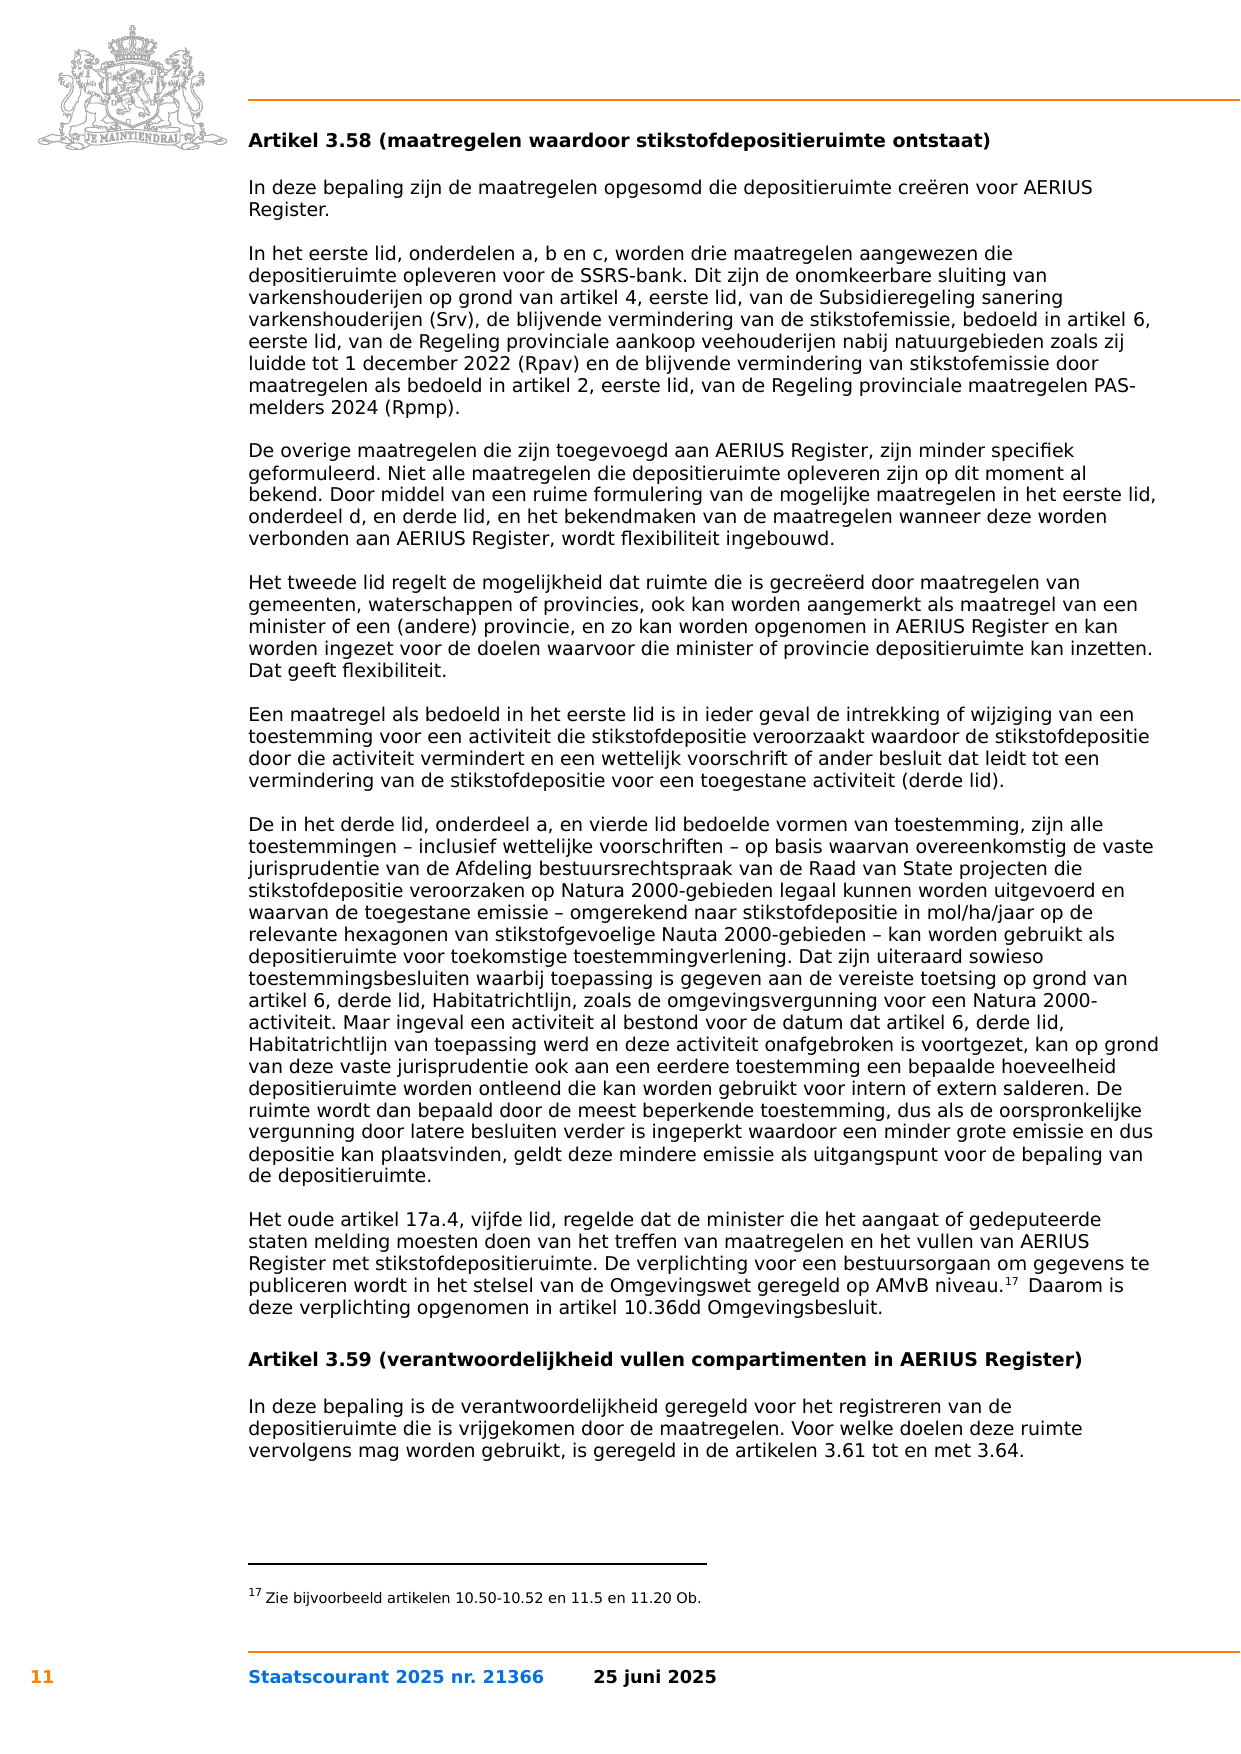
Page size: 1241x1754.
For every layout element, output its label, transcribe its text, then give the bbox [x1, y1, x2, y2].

subtitle Artikel 3.59 (verantwoordelijkheid vullen compartimenten in AERIUS Register) [248, 1349, 1163, 1371]
text Het tweede lid regelt de mogelijkheid dat ruimte die is gecreëerd door maatregelen van gemeenten, waterschappen of provincies, ook kan worden aangemerkt als maatregel van een minister of een (andere) provincie, en zo kan worden opgenomen in AERIUS Register en kan worden ingezet voor de doelen waarvoor die minister of provincie depositieruimte kan inzetten. Dat geeft flexibiliteit. [248, 572, 1163, 682]
subtitle Artikel 3.58 (maatregelen waardoor stikstofdepositieruimte ontstaat) [248, 130, 1163, 152]
text In het eerste lid, onderdelen a, b en c, worden drie maatregelen aangewezen die depositieruimte opleveren voor de SSRS-bank. Dit zijn de onomkeerbare sluiting van varkenshouderijen op grond van artikel 4, eerste lid, van de Subsidieregeling sanering varkenshouderijen (Srv), de blijvende vermindering van de stikstofemissie, bedoeld in artikel 6, eerste lid, van de Regeling provinciale aankoop veehouderijen nabij natuurgebieden zoals zij luidde tot 1 december 2022 (Rpav) en de blijvende vermindering van stikstofemissie door maatregelen als bedoeld in artikel 2, eerste lid, van de Regeling provinciale maatregelen PAS-melders 2024 (Rpmp). [248, 243, 1163, 418]
text De in het derde lid, onderdeel a, en vierde lid bedoelde vormen van toestemming, zijn alle toestemmingen – inclusief wettelijke voorschriften – op basis waarvan overeenkomstig de vaste jurisprudentie van de Afdeling bestuursrechtspraak van de Raad van State projecten die stikstofdepositie veroorzaken op Natura 2000-gebieden legaal kunnen worden uitgevoerd en waarvan de toegestane emissie – omgerekend naar stikstofdepositie in mol/ha/jaar op de relevante hexagonen van stikstofgevoelige Nauta 2000-gebieden – kan worden gebruikt als depositieruimte voor toekomstige toestemmingverlening. Dat zijn uiteraard sowieso toestemmingsbesluiten waarbij toepassing is gegeven aan de vereiste toetsing op grond van artikel 6, derde lid, Habitatrichtlijn, zoals de omgevingsvergunning voor een Natura 2000-activiteit. Maar ingeval een activiteit al bestond voor de datum dat artikel 6, derde lid, Habitatrichtlijn van toepassing werd en deze activiteit onafgebroken is voortgezet, kan op grond van deze vaste jurisprudentie ook aan een eerdere toestemming een bepaalde hoeveelheid depositieruimte worden ontleend die kan worden gebruikt voor intern of extern salderen. De ruimte wordt dan bepaald door de meest beperkende toestemming, dus als de oorspronkelijke vergunning door latere besluiten verder is ingeperkt waardoor een minder grote emissie en dus depositie kan plaatsvinden, geldt deze mindere emissie als uitgangspunt voor de bepaling van de depositieruimte. [248, 814, 1163, 1187]
text In deze bepaling zijn de maatregelen opgesomd die depositieruimte creëren voor AERIUS Register. [248, 177, 1163, 221]
picture [38, 25, 227, 150]
text In deze bepaling is de verantwoordelijkheid geregeld voor het registreren van de depositieruimte die is vrijgekomen door de maatregelen. Voor welke doelen deze ruimte vervolgens mag worden gebruikt, is geregeld in de artikelen 3.61 tot en met 3.64. [248, 1396, 1163, 1462]
text De overige maatregelen die zijn toegevoegd aan AERIUS Register, zijn minder specifiek geformuleerd. Niet alle maatregelen die depositieruimte opleveren zijn op dit moment al bekend. Door middel van een ruime formulering van de mogelijke maatregelen in het eerste lid, onderdeel d, en derde lid, en het bekendmaken van de maatregelen wanneer deze worden verbonden aan AERIUS Register, wordt flexibiliteit ingebouwd. [248, 440, 1163, 550]
text Het oude artikel 17a.4, vijfde lid, regelde dat de minister die het aangaat of gedeputeerde staten melding moesten doen van het treffen van maatregelen en het vullen van AERIUS Register met stikstofdepositieruimte. De verplichting voor een bestuursorgaan om gegevens te publiceren wordt in het stelsel van de Omgevingswet geregeld op AMvB niveau. Daarom is deze verplichting opgenomen in artikel 10.36dd Omgevingsbesluit. [248, 1209, 1163, 1319]
text Een maatregel als bedoeld in het eerste lid is in ieder geval de intrekking of wijziging van een toestemming voor een activiteit die stikstofdepositie veroorzaakt waardoor de stikstofdepositie door die activiteit vermindert en een wettelijk voorschrift of ander besluit dat leidt tot een vermindering van de stikstofdepositie voor een toegestane activiteit (derde lid). [248, 704, 1163, 792]
text Zie bijvoorbeeld artikelen 10.50-10.52 en 11.5 en 11.20 Ob. [248, 1586, 1163, 1608]
